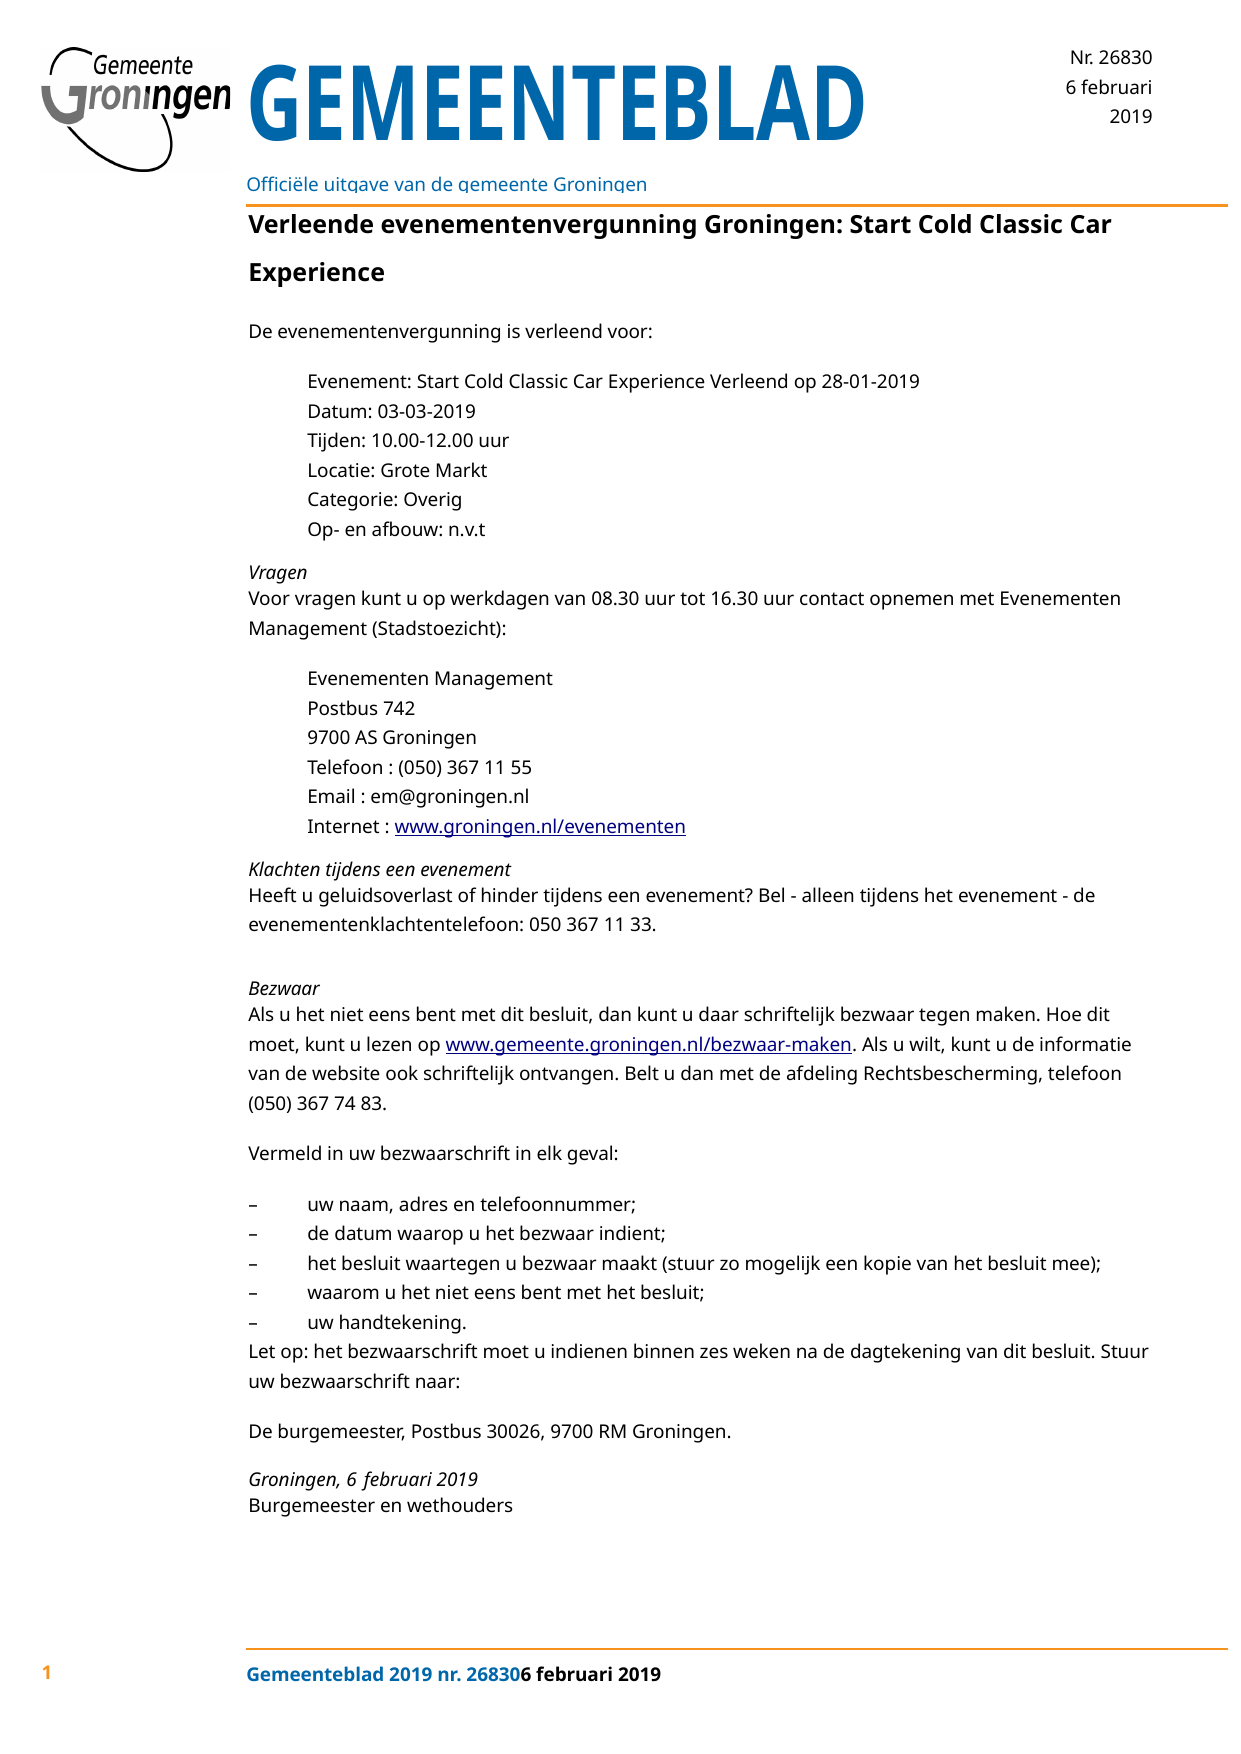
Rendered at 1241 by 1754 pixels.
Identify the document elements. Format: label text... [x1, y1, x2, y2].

text Groningen, 6 februari 2019 [248, 1466, 1152, 1492]
list Tijden: 10.00-12.00 uur [248, 427, 1152, 453]
list de datum waarop u het bezwaar indient; [248, 1220, 1152, 1246]
picture [41, 47, 231, 172]
list Postbus 742 [248, 695, 1152, 720]
list Email : em@groningen.nl [248, 783, 1152, 809]
text Burgemeester en wethouders [248, 1492, 1152, 1518]
list het besluit waartegen u bezwaar maakt (stuur zo mogelijk een kopie van het besluit mee); [248, 1250, 1152, 1276]
list Datum: 03-03-2019 [248, 398, 1152, 424]
text Als u het niet eens bent met dit besluit, dan kunt u daar schriftelijk bezwaar tegen maken. Hoe dit moet, kunt u lezen op www.gemeente.groningen.nl/bezwaar-maken. Als u wilt, kunt u de informatie van de website ook schriftelijk ontvangen. Belt u dan met de afdeling Rechtsbescherming, telefoon (050) 367 74 83. [248, 1001, 1152, 1116]
list Evenementen Management [248, 665, 1152, 691]
text Let op: het bezwaarschrift moet u indienen binnen zes weken na de dagtekening van dit besluit. Stuur uw bezwaarschrift naar: [248, 1339, 1152, 1394]
text Vermeld in uw bezwaarschrift in elk geval: [248, 1140, 1152, 1166]
list Internet : www.groningen.nl/evenementen [248, 813, 1152, 839]
list Locatie: Grote Markt [248, 457, 1152, 483]
text Verleende evenementenvergunning Groningen: Start Cold Classic Car Experience [248, 207, 1152, 288]
list 9700 AS Groningen [248, 724, 1152, 750]
list Op- en afbouw: n.v.t [248, 516, 1152, 542]
list Telefoon : (050) 367 11 55 [248, 754, 1152, 779]
text Vragen [248, 559, 1152, 585]
list Categorie: Overig [248, 487, 1152, 512]
text Bezwaar [248, 975, 1152, 1001]
list Evenement: Start Cold Classic Car Experience Verleend op 28-01-2019 [248, 368, 1152, 394]
text Voor vragen kunt u op werkdagen van 08.30 uur tot 16.30 uur contact opnemen met Evenementen Management (Stadstoezicht): [248, 585, 1152, 640]
text De burgemeester, Postbus 30026, 9700 RM Groningen. [248, 1419, 1152, 1444]
text De evenementenvergunning is verleend voor: [248, 318, 1152, 344]
list uw handtekening. [248, 1309, 1152, 1335]
list uw naam, adres en telefoonnummer; [248, 1191, 1152, 1216]
text Klachten tijdens een evenement [248, 856, 1152, 882]
list waarom u het niet eens bent met het besluit; [248, 1279, 1152, 1305]
text Heeft u geluidsoverlast of hinder tijdens een evenement? Bel - alleen tijdens het evenement - de evenementenklachtentelefoon: 050 367 11 33. [248, 882, 1152, 937]
